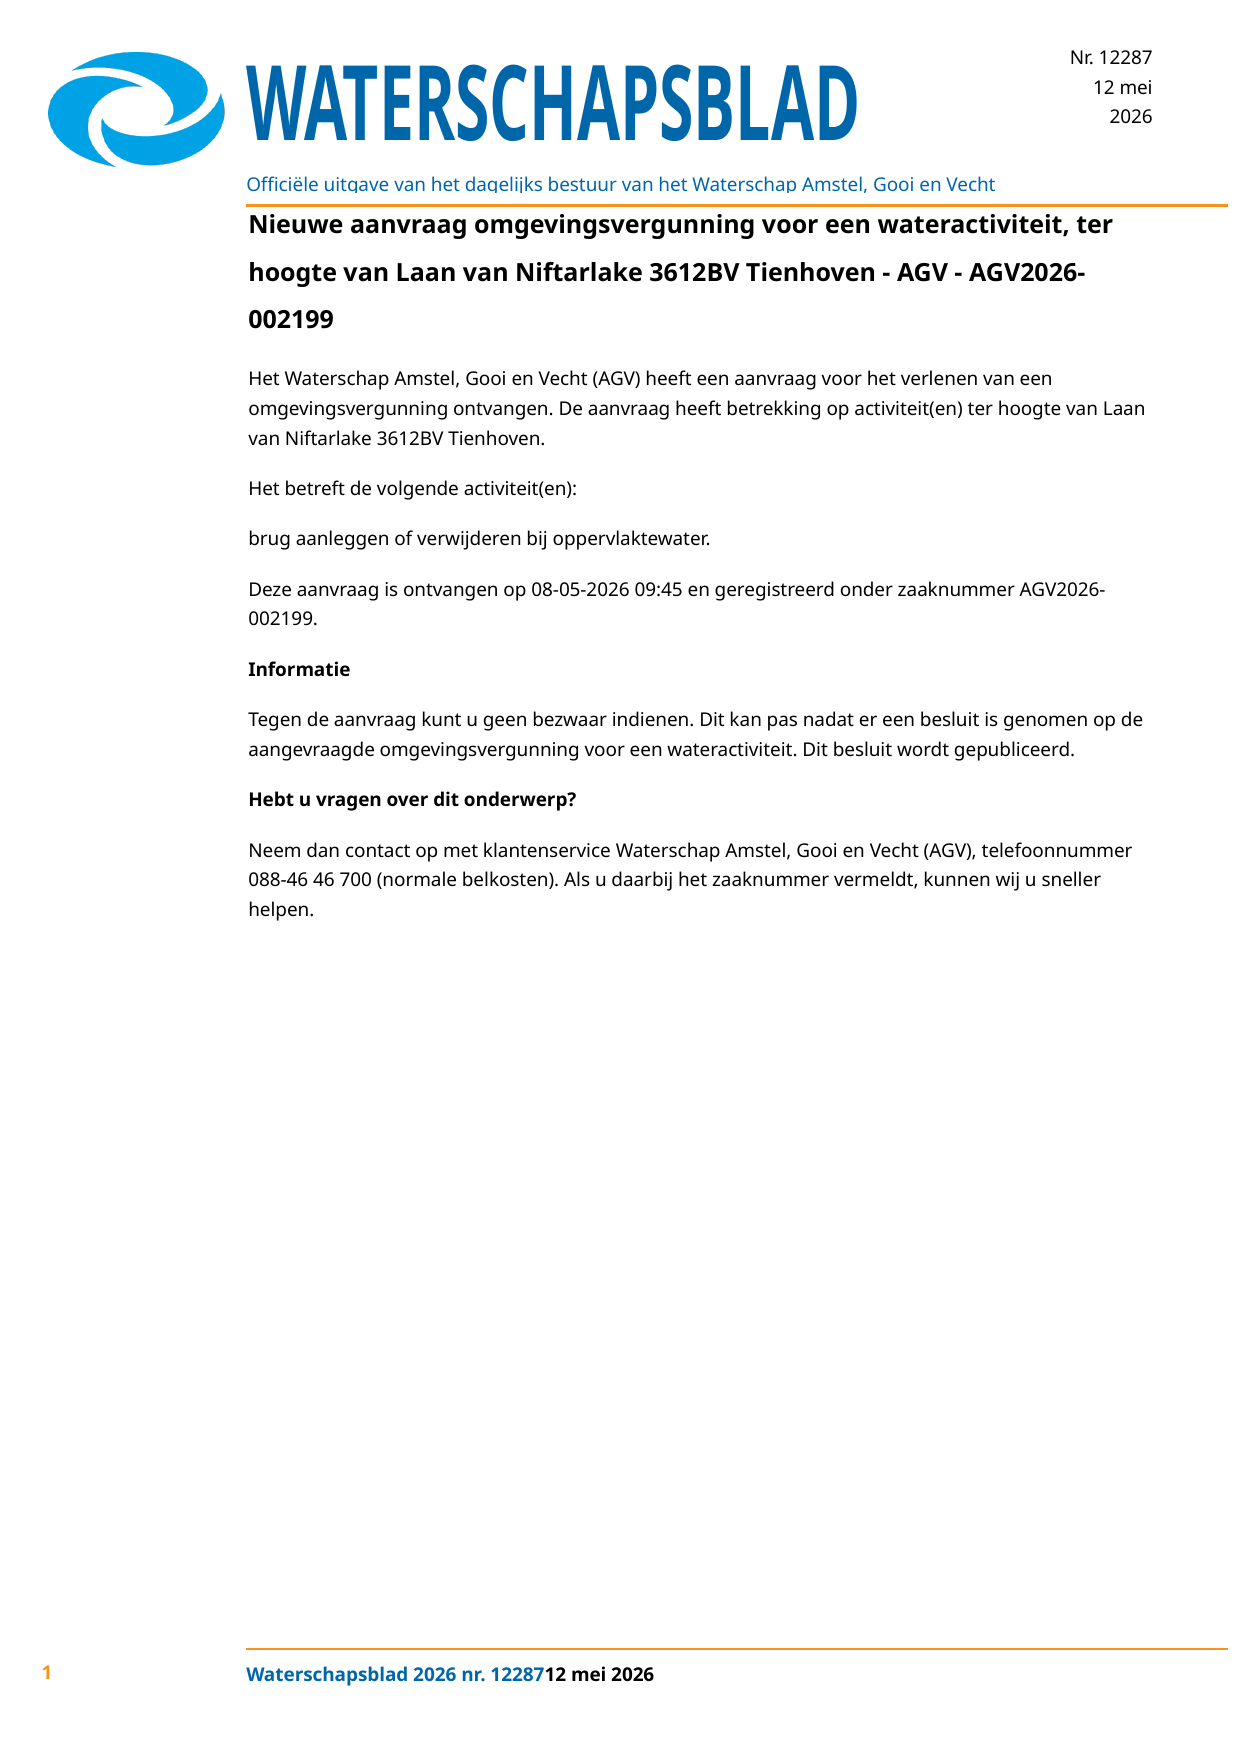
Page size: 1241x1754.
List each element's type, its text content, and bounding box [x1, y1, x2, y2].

text Deze aanvraag is ontvangen op 08-05-2026 09:45 en geregistreerd onder zaaknummer AGV2026-002199. [248, 576, 1152, 631]
text Hebt u vragen over dit onderwerp? [248, 786, 1152, 812]
text Neem dan contact op met klantenservice Waterschap Amstel, Gooi en Vecht (AGV), telefoonnummer 088-46 46 700 (normale belkosten). Als u daarbij het zaaknummer vermeldt, kunnen wij u sneller helpen. [248, 837, 1152, 922]
text Tegen de aanvraag kunt u geen bezwaar indienen. Dit kan pas nadat er een besluit is genomen op de aangevraagde omgevingsvergunning voor een wateractiviteit. Dit besluit wordt gepubliceerd. [248, 706, 1152, 762]
text Nieuwe aanvraag omgevingsvergunning voor een wateractiviteit, ter hoogte van Laan van Niftarlake 3612BV Tienhoven - AGV - AGV2026-002199 [248, 207, 1152, 336]
text brug aanleggen of verwijderen bij oppervlaktewater. [248, 526, 1152, 551]
text Het Waterschap Amstel, Gooi en Vecht (AGV) heeft een aanvraag voor het verlenen van een omgevingsvergunning ontvangen. De aanvraag heeft betrekking op activiteit(en) ter hoogte van Laan van Niftarlake 3612BV Tienhoven. [248, 366, 1152, 450]
picture [41, 47, 231, 172]
text Het betreft de volgende activiteit(en): [248, 475, 1152, 501]
text Informatie [248, 656, 1152, 682]
